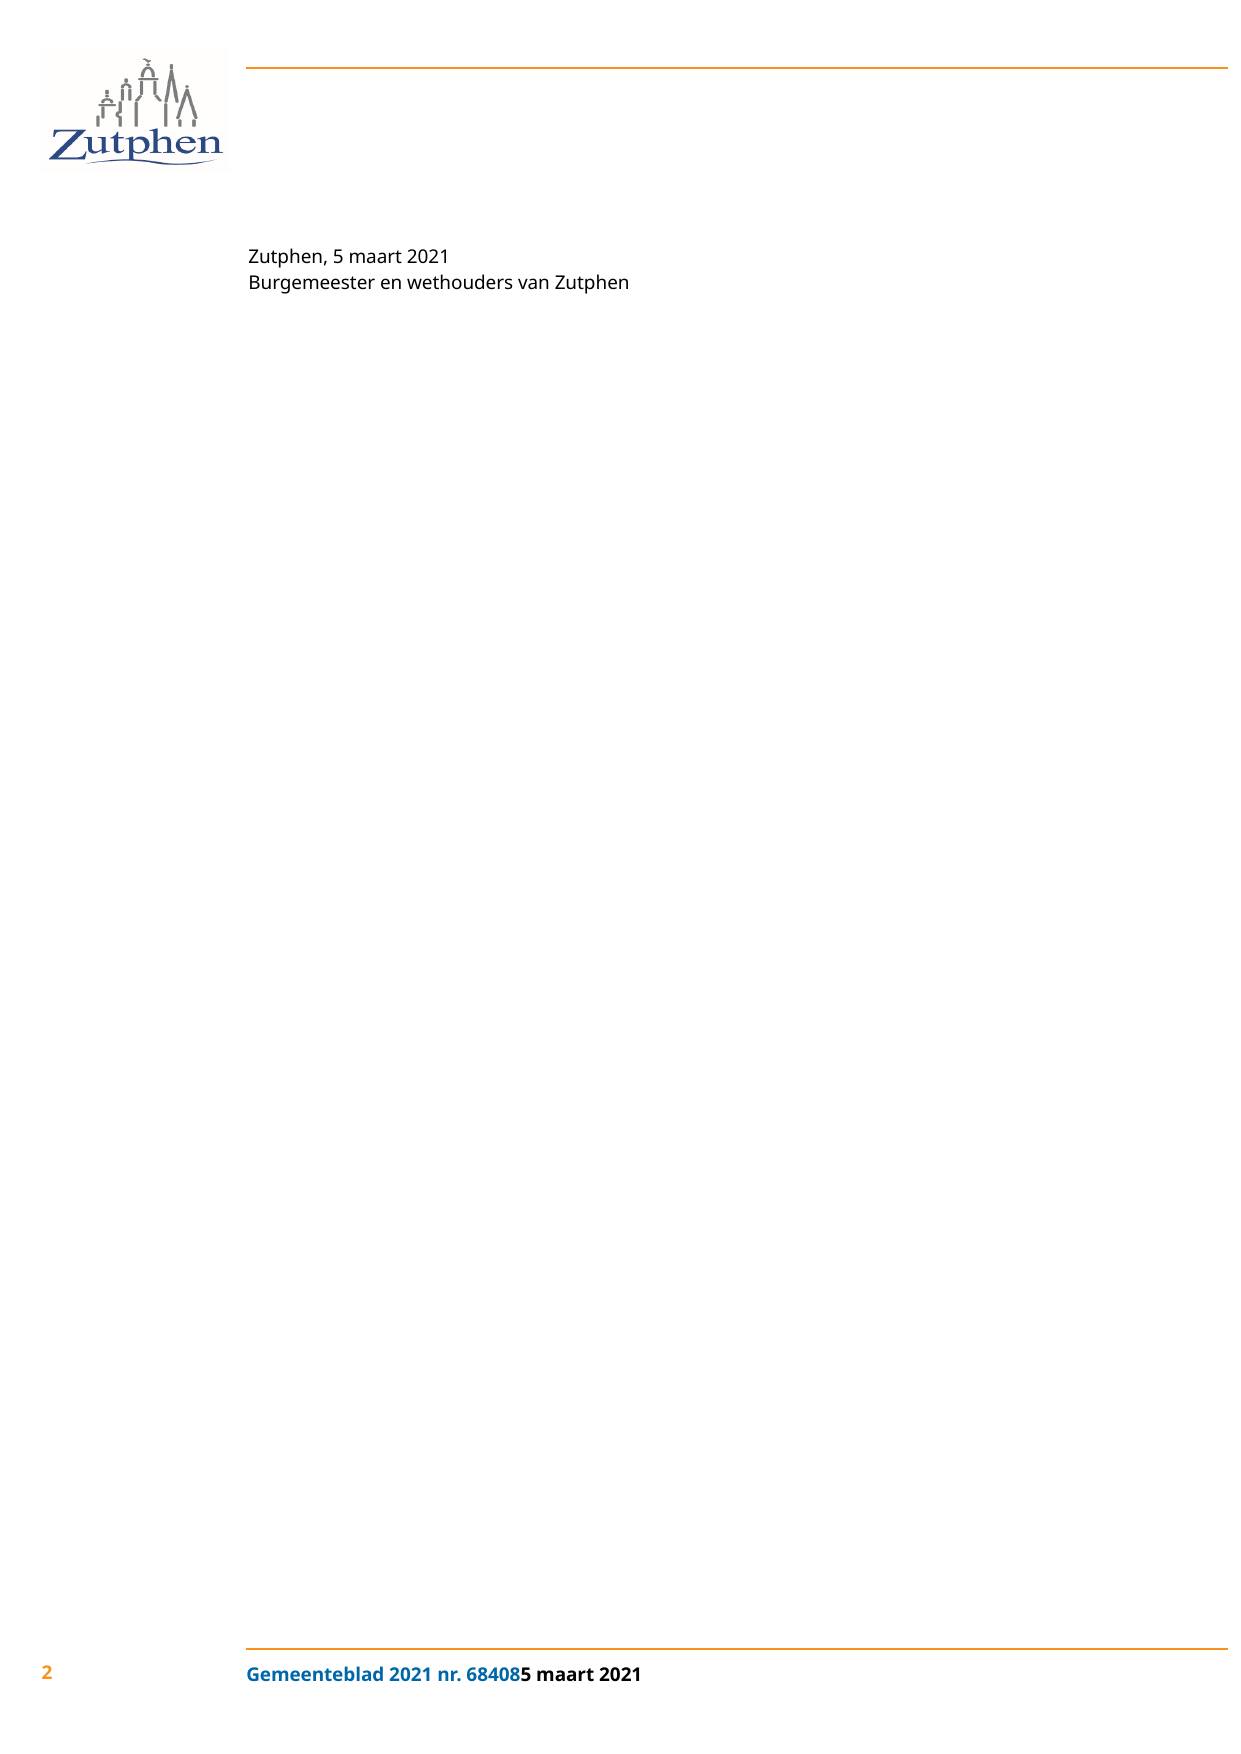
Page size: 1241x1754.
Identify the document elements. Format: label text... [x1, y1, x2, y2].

picture [41, 47, 231, 172]
text Burgemeester en wethouders van Zutphen [248, 269, 1152, 295]
text Zutphen, 5 maart 2021 [248, 243, 1152, 269]
